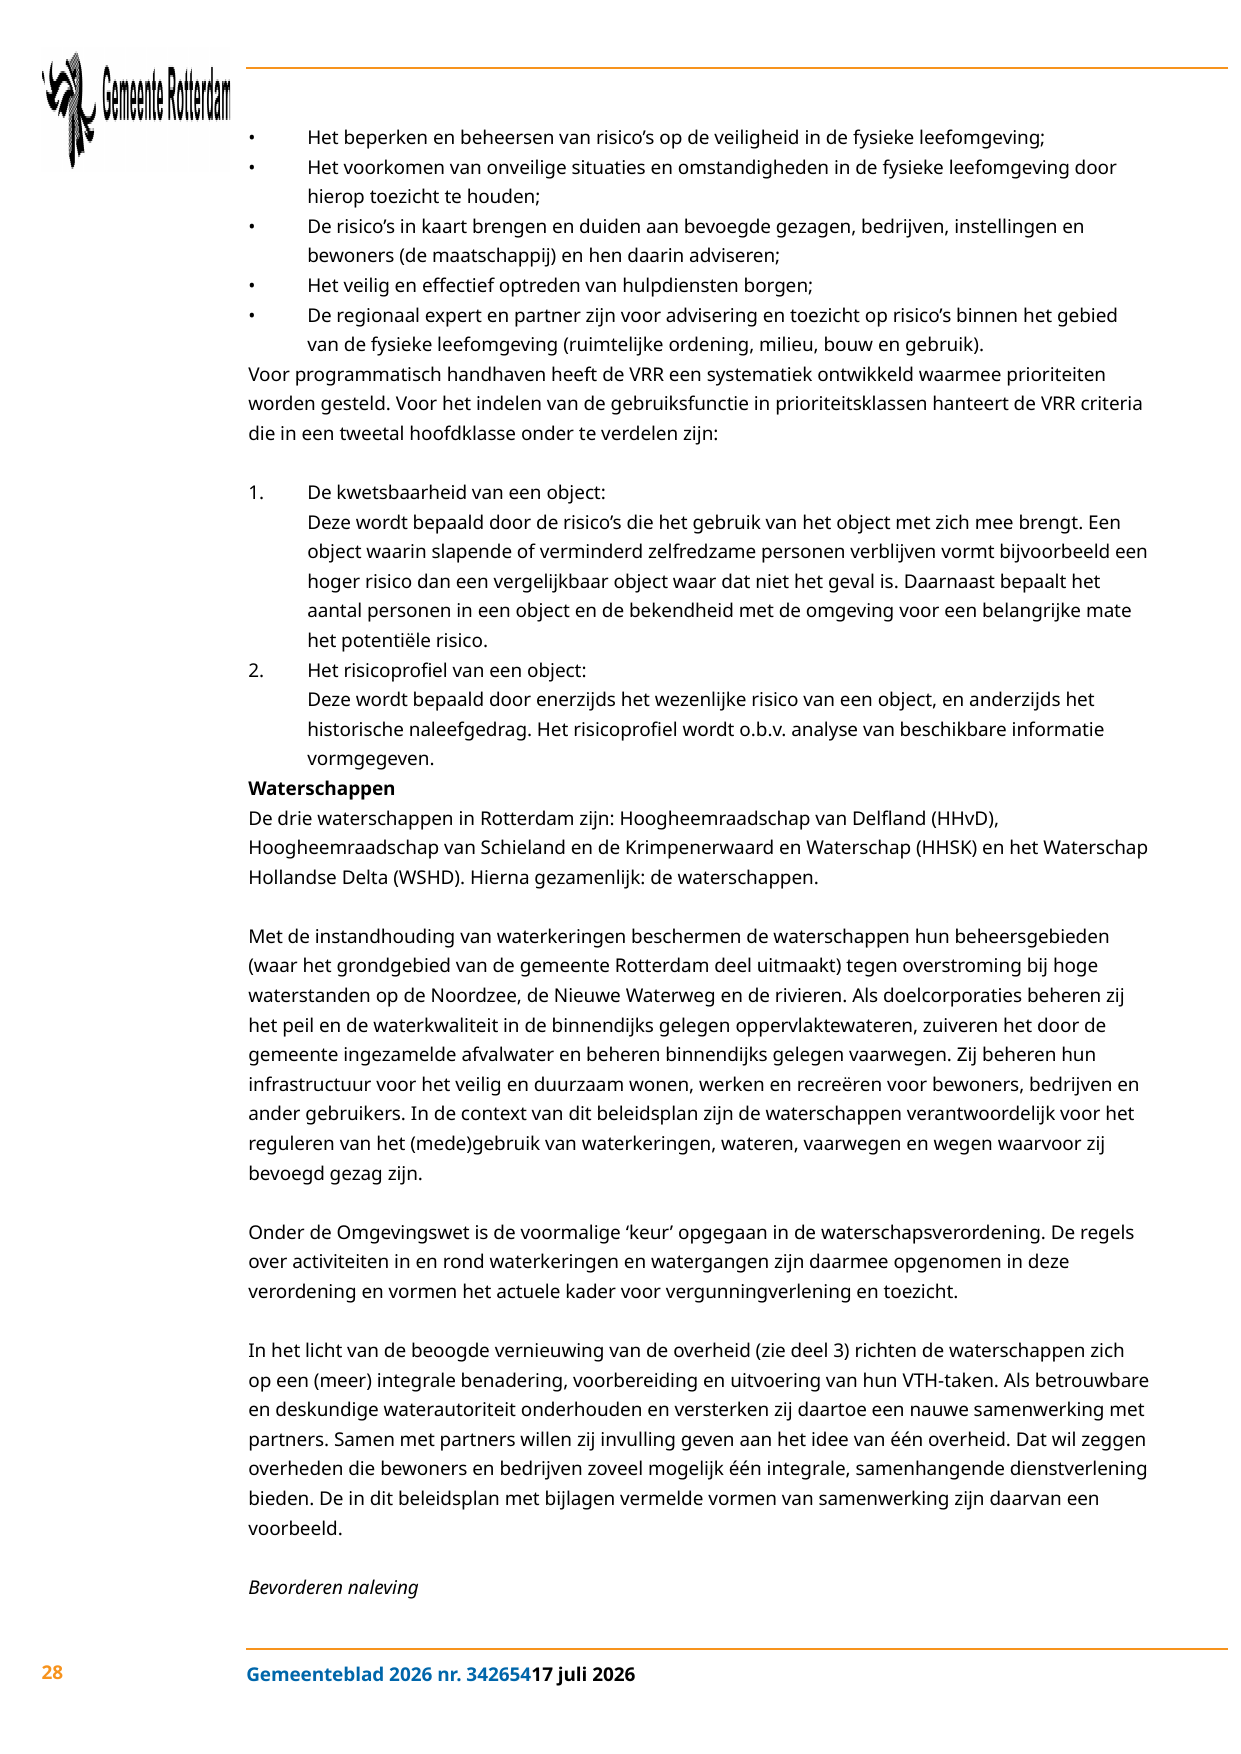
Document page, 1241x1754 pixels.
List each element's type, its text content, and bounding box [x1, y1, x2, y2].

list De regionaal expert en partner zijn voor advisering en toezicht op risico’s binnen het gebied van de fysieke leefomgeving (ruimtelijke ordening, milieu, bouw en gebruik). [248, 302, 1152, 357]
list Het veilig en effectief optreden van hulpdiensten borgen; [248, 272, 1152, 298]
list De risico’s in kaart brengen en duiden aan bevoegde gezagen, bedrijven, instellingen en bewoners (de maatschappij) en hen daarin adviseren; [248, 213, 1152, 268]
text In het licht van de beoogde vernieuwing van de overheid (zie deel 3) richten de waterschappen zich op een (meer) integrale benadering, voorbereiding en uitvoering van hun VTH-taken. Als betrouwbare en deskundige waterautoriteit onderhouden en versterken zij daartoe een nauwe samenwerking met partners. Samen met partners willen zij invulling geven aan het idee van één overheid. Dat wil zeggen overheden die bewoners en bedrijven zoveel mogelijk één integrale, samenhangende dienstverlening bieden. De in dit beleidsplan met bijlagen vermelde vormen van samenwerking zijn daarvan een voorbeeld. [248, 1337, 1152, 1541]
text De drie waterschappen in Rotterdam zijn: Hoogheemraadschap van Delfland (HHvD), Hoogheemraadschap van Schieland en de Krimpenerwaard en Waterschap (HHSK) en het Waterschap Hollandse Delta (WSHD). Hierna gezamenlijk: de waterschappen. [248, 805, 1152, 890]
text Bevorderen naleving [248, 1574, 1152, 1600]
picture [41, 47, 231, 172]
list Het beperken en beheersen van risico’s op de veiligheid in de fysieke leefomgeving; [248, 124, 1152, 150]
list Deze wordt bepaald door enerzijds het wezenlijke risico van een object, en anderzijds het historische naleefgedrag. Het risicoprofiel wordt o.b.v. analyse van beschikbare informatie vormgegeven. [248, 686, 1152, 771]
text Voor programmatisch handhaven heeft de VRR een systematiek ontwikkeld waarmee prioriteiten worden gesteld. Voor het indelen van de gebruiksfunctie in prioriteitsklassen hanteert de VRR criteria die in een tweetal hoofdklasse onder te verdelen zijn: [248, 361, 1152, 446]
list Het risicoprofiel van een object: [248, 657, 1152, 683]
text Waterschappen [248, 775, 1152, 801]
text Met de instandhouding van waterkeringen beschermen de waterschappen hun beheersgebieden (waar het grondgebied van de gemeente Rotterdam deel uitmaakt) tegen overstroming bij hoge waterstanden op de Noordzee, de Nieuwe Waterweg en de rivieren. Als doelcorporaties beheren zij het peil en de waterkwaliteit in de binnendijks gelegen oppervlaktewateren, zuiveren het door de gemeente ingezamelde afvalwater en beheren binnendijks gelegen vaarwegen. Zij beheren hun infrastructuur voor het veilig en duurzaam wonen, werken en recreëren voor bewoners, bedrijven en ander gebruikers. In de context van dit beleidsplan zijn de waterschappen verantwoordelijk voor het reguleren van het (mede)gebruik van waterkeringen, wateren, vaarwegen en wegen waarvoor zij bevoegd gezag zijn. [248, 923, 1152, 1186]
list Het voorkomen van onveilige situaties en omstandigheden in de fysieke leefomgeving door hierop toezicht te houden; [248, 154, 1152, 209]
list Deze wordt bepaald door de risico’s die het gebruik van het object met zich mee brengt. Een object waarin slapende of verminderd zelfredzame personen verblijven vormt bijvoorbeeld een hoger risico dan een vergelijkbaar object waar dat niet het geval is. Daarnaast bepaalt het aantal personen in een object en de bekendheid met de omgeving voor een belangrijke mate het potentiële risico. [248, 509, 1152, 653]
list De kwetsbaarheid van een object: [248, 479, 1152, 505]
text Onder de Omgevingswet is de voormalige ‘keur’ opgegaan in de waterschapsverordening. De regels over activiteiten in en rond waterkeringen en watergangen zijn daarmee opgenomen in deze verordening en vormen het actuele kader voor vergunningverlening en toezicht. [248, 1219, 1152, 1304]
